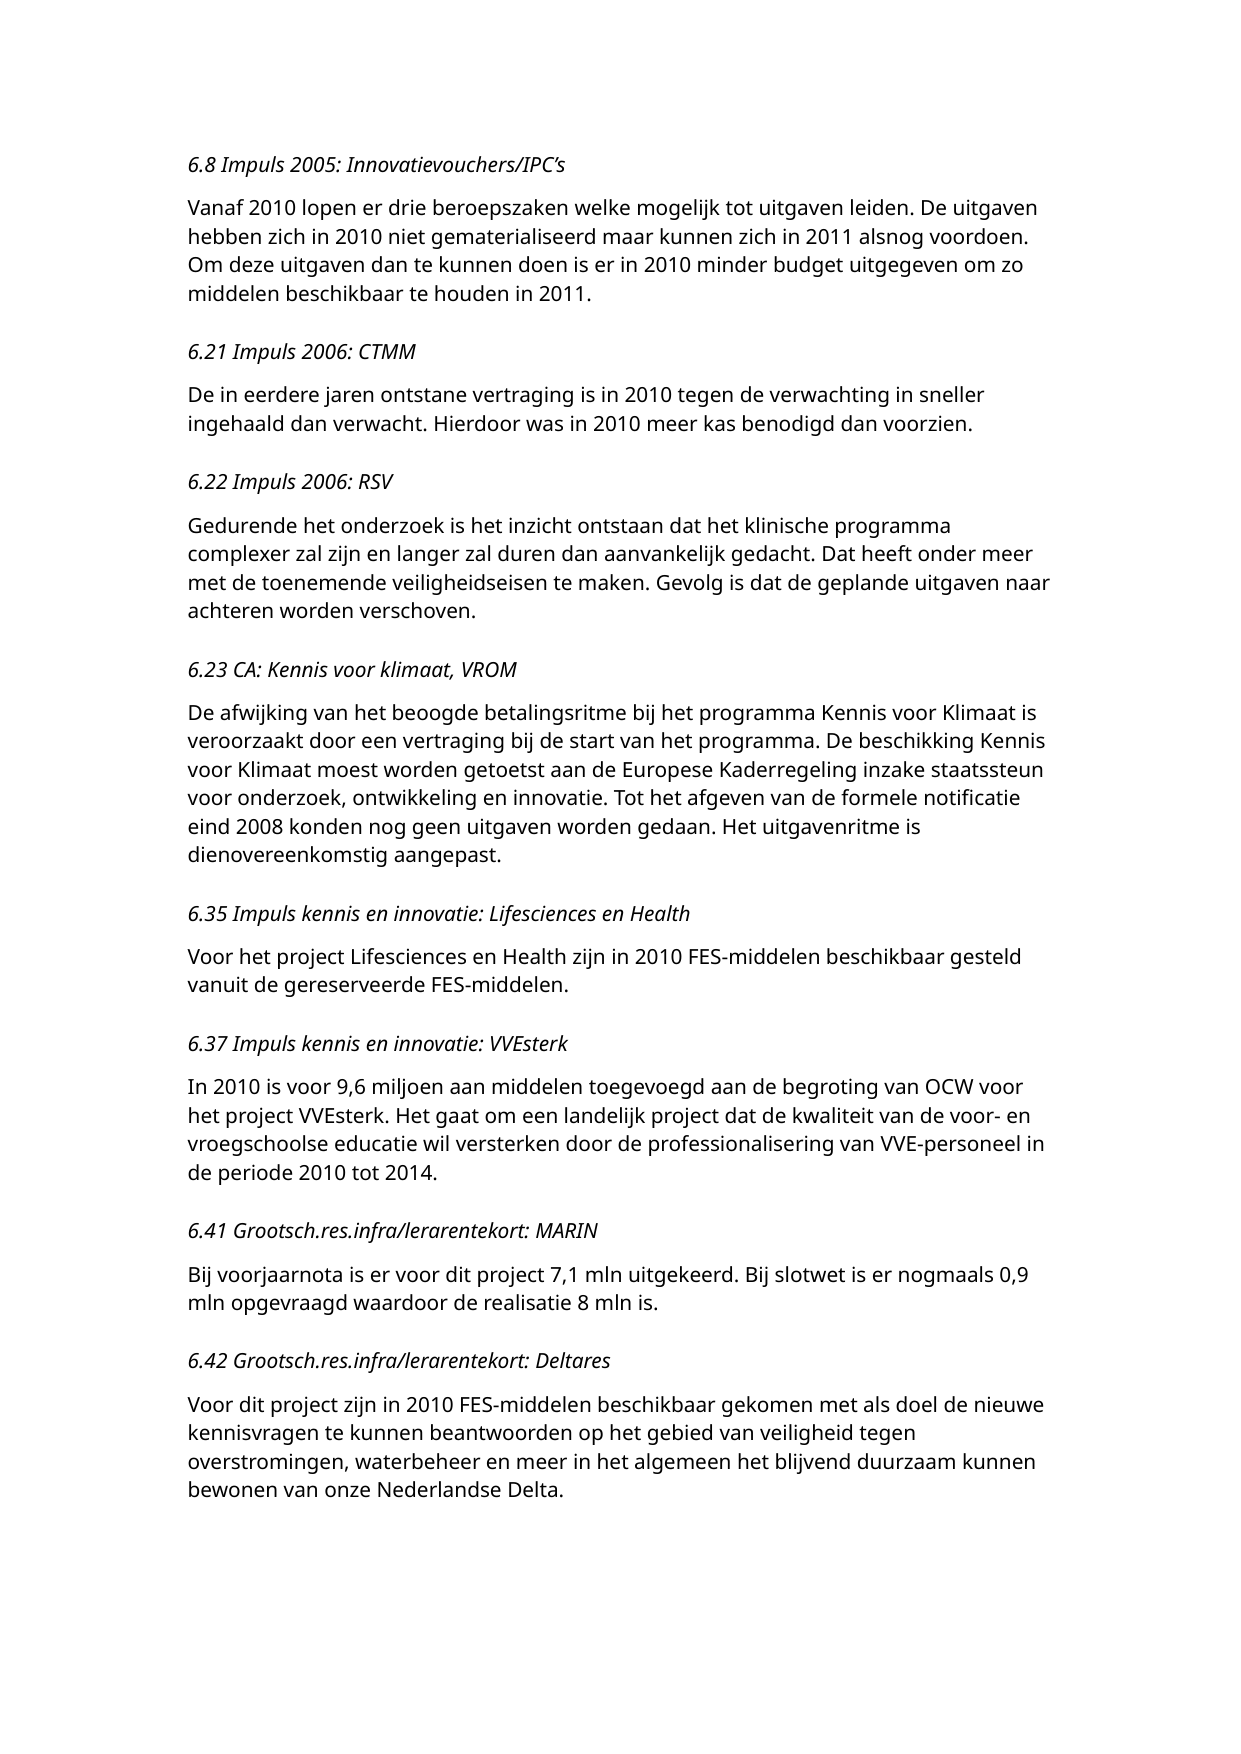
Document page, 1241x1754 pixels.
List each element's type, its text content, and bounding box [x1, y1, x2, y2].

text Voor het project Lifesciences en Health zijn in 2010 FES-middelen beschikbaar gesteld vanuit de gereserveerde FES-middelen. [187, 942, 1053, 999]
text 6.8 Impuls 2005: Innovatievouchers/IPC’s [187, 150, 1053, 178]
text 6.42 Grootsch.res.infra/lerarentekort: Deltares [187, 1347, 1053, 1375]
text 6.37 Impuls kennis en innovatie: VVEsterk [187, 1029, 1053, 1057]
text Voor dit project zijn in 2010 FES-middelen beschikbaar gekomen met als doel de nieuwe kennisvragen te kunnen beantwoorden op het gebied van veiligheid tegen overstromingen, waterbeheer en meer in het algemeen het blijvend duurzaam kunnen bewonen van onze Nederlandse Delta. [187, 1390, 1053, 1504]
text De in eerdere jaren ontstane vertraging is in 2010 tegen de verwachting in sneller ingehaald dan verwacht. Hierdoor was in 2010 meer kas benodigd dan voorzien. [187, 381, 1053, 437]
text 6.21 Impuls 2006: CTMM [187, 337, 1053, 366]
text 6.23 CA: Kennis voor klimaat, VROM [187, 655, 1053, 683]
text Vanaf 2010 lopen er drie beroepszaken welke mogelijk tot uitgaven leiden. De uitgaven hebben zich in 2010 niet gematerialiseerd maar kunnen zich in 2011 alsnog voordoen. Om deze uitgaven dan te kunnen doen is er in 2010 minder budget uitgegeven om zo middelen beschikbaar te houden in 2011. [187, 193, 1053, 307]
text Gedurende het onderzoek is het inzicht ontstaan dat het klinische programma complexer zal zijn en langer zal duren dan aanvankelijk gedacht. Dat heeft onder meer met de toenemende veiligheidseisen te maken. Gevolg is dat de geplande uitgaven naar achteren worden verschoven. [187, 511, 1053, 625]
text De afwijking van het beoogde betalingsritme bij het programma Kennis voor Klimaat is veroorzaakt door een vertraging bij de start van het programma. De beschikking Kennis voor Klimaat moest worden getoetst aan de Europese Kaderregeling inzake staatssteun voor onderzoek, ontwikkeling en innovatie. Tot het afgeven van de formele notificatie eind 2008 konden nog geen uitgaven worden gedaan. Het uitgavenritme is dienovereenkomstig aangepast. [187, 698, 1053, 869]
text Bij voorjaarnota is er voor dit project 7,1 mln uitgekeerd. Bij slotwet is er nogmaals 0,9 mln opgevraagd waardoor de realisatie 8 mln is. [187, 1260, 1053, 1317]
text 6.41 Grootsch.res.infra/lerarentekort: MARIN [187, 1216, 1053, 1245]
text 6.35 Impuls kennis en innovatie: Lifesciences en Health [187, 899, 1053, 927]
text In 2010 is voor 9,6 miljoen aan middelen toegevoegd aan de begroting van OCW voor het project VVEsterk. Het gaat om een landelijk project dat de kwaliteit van de voor- en vroegschoolse educatie wil versterken door de professionalisering van VVE-personeel in de periode 2010 tot 2014. [187, 1072, 1053, 1186]
text 6.22 Impuls 2006: RSV [187, 467, 1053, 496]
